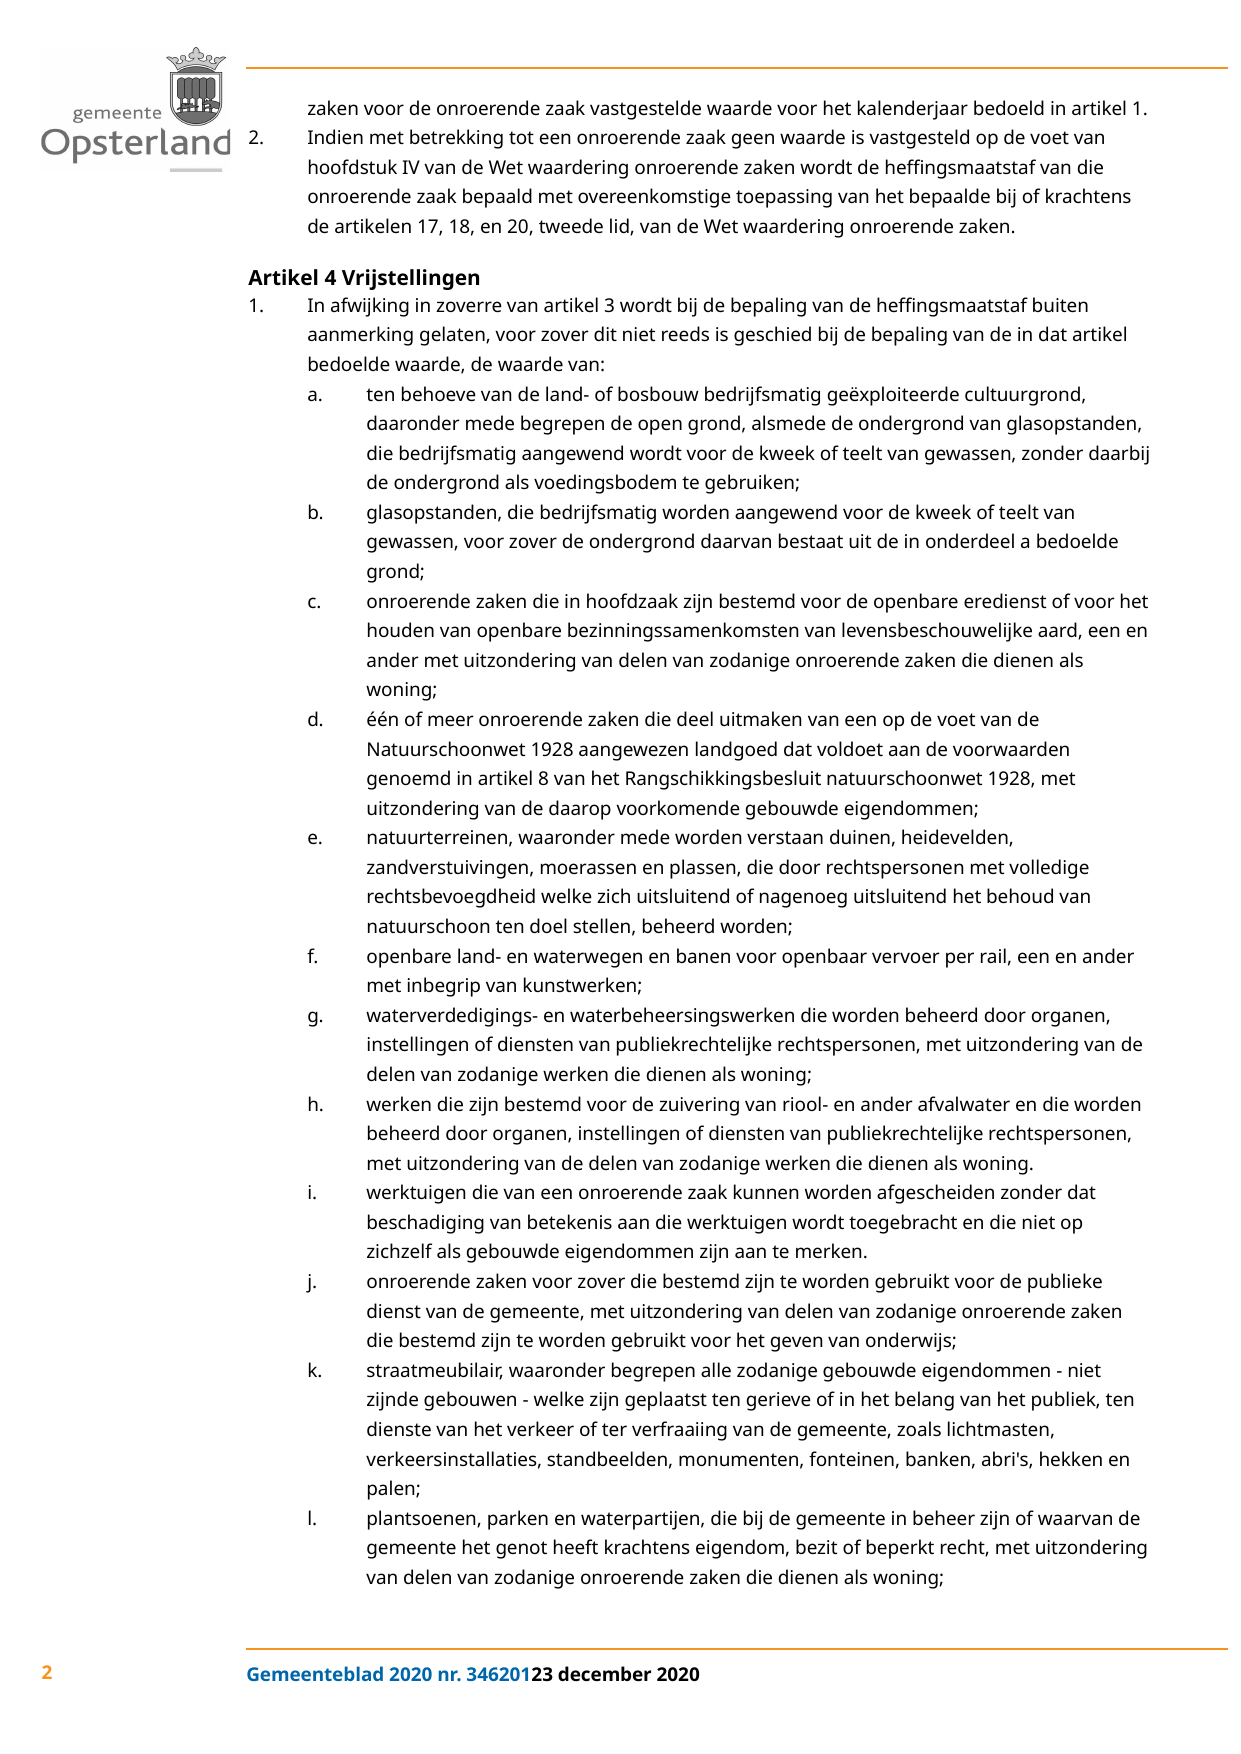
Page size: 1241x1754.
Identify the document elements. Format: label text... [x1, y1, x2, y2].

text Artikel 4 Vrijstellingen [248, 263, 1152, 292]
list natuurterreinen, waaronder mede worden verstaan duinen, heidevelden, zandverstuivingen, moerassen en plassen, die door rechtspersonen met volledige rechtsbevoegdheid welke zich uitsluitend of nagenoeg uitsluitend het behoud van natuurschoon ten doel stellen, beheerd worden; [307, 824, 1152, 939]
list plantsoenen, parken en waterpartijen, die bij de gemeente in beheer zijn of waarvan de gemeente het genot heeft krachtens eigendom, bezit of beperkt recht, met uitzondering van delen van zodanige onroerende zaken die dienen als woning; [307, 1505, 1152, 1590]
list één of meer onroerende zaken die deel uitmaken van een op de voet van de Natuurschoonwet 1928 aangewezen landgoed dat voldoet aan de voorwaarden genoemd in artikel 8 van het Rangschikkingsbesluit natuurschoonwet 1928, met uitzondering van de daarop voorkomende gebouwde eigendommen; [307, 706, 1152, 821]
list openbare land- en waterwegen en banen voor openbaar vervoer per rail, een en ander met inbegrip van kunstwerken; [307, 943, 1152, 998]
list glasopstanden, die bedrijfsmatig worden aangewend voor de kweek of teelt van gewassen, voor zover de ondergrond daarvan bestaat uit de in onderdeel a bedoelde grond; [307, 499, 1152, 584]
picture [41, 47, 231, 172]
list werktuigen die van een onroerende zaak kunnen worden afgescheiden zonder dat beschadiging van betekenis aan die werktuigen wordt toegebracht en die niet op zichzelf als gebouwde eigendommen zijn aan te merken. [307, 1179, 1152, 1264]
list werken die zijn bestemd voor de zuivering van riool- en ander afvalwater en die worden beheerd door organen, instellingen of diensten van publiekrechtelijke rechtspersonen, met uitzondering van de delen van zodanige werken die dienen als woning. [307, 1091, 1152, 1176]
list onroerende zaken voor zover die bestemd zijn te worden gebruikt voor de publieke dienst van de gemeente, met uitzondering van delen van zodanige onroerende zaken die bestemd zijn te worden gebruikt voor het geven van onderwijs; [307, 1268, 1152, 1353]
list zaken voor de onroerende zaak vastgestelde waarde voor het kalenderjaar bedoeld in artikel 1. [248, 95, 1152, 121]
list onroerende zaken die in hoofdzaak zijn bestemd voor de openbare eredienst of voor het houden van openbare bezinningssamenkomsten van levensbeschouwelijke aard, een en ander met uitzondering van delen van zodanige onroerende zaken die dienen als woning; [307, 588, 1152, 702]
list straatmeubilair, waaronder begrepen alle zodanige gebouwde eigendommen - niet zijnde gebouwen - welke zijn geplaatst ten gerieve of in het belang van het publiek, ten dienste van het verkeer of ter verfraaiing van de gemeente, zoals lichtmasten, verkeersinstallaties, standbeelden, monumenten, fonteinen, banken, abri's, hekken en palen; [307, 1357, 1152, 1501]
list In afwijking in zoverre van artikel 3 wordt bij de bepaling van de heffingsmaatstaf buiten aanmerking gelaten, voor zover dit niet reeds is geschied bij de bepaling van de in dat artikel bedoelde waarde, de waarde van: [248, 292, 1152, 377]
list ten behoeve van de land- of bosbouw bedrijfsmatig geëxploiteerde cultuurgrond, daaronder mede begrepen de open grond, alsmede de ondergrond van glasopstanden, die bedrijfsmatig aangewend wordt voor de kweek of teelt van gewassen, zonder daarbij de ondergrond als voedingsbodem te gebruiken; [307, 381, 1152, 495]
list Indien met betrekking tot een onroerende zaak geen waarde is vastgesteld op de voet van hoofdstuk IV van de Wet waardering onroerende zaken wordt de heffingsmaatstaf van die onroerende zaak bepaald met overeenkomstige toepassing van het bepaalde bij of krachtens de artikelen 17, 18, en 20, tweede lid, van de Wet waardering onroerende zaken. [248, 124, 1152, 239]
list waterverdedigings- en waterbeheersingswerken die worden beheerd door organen, instellingen of diensten van publiekrechtelijke rechtspersonen, met uitzondering van de delen van zodanige werken die dienen als woning; [307, 1002, 1152, 1087]
